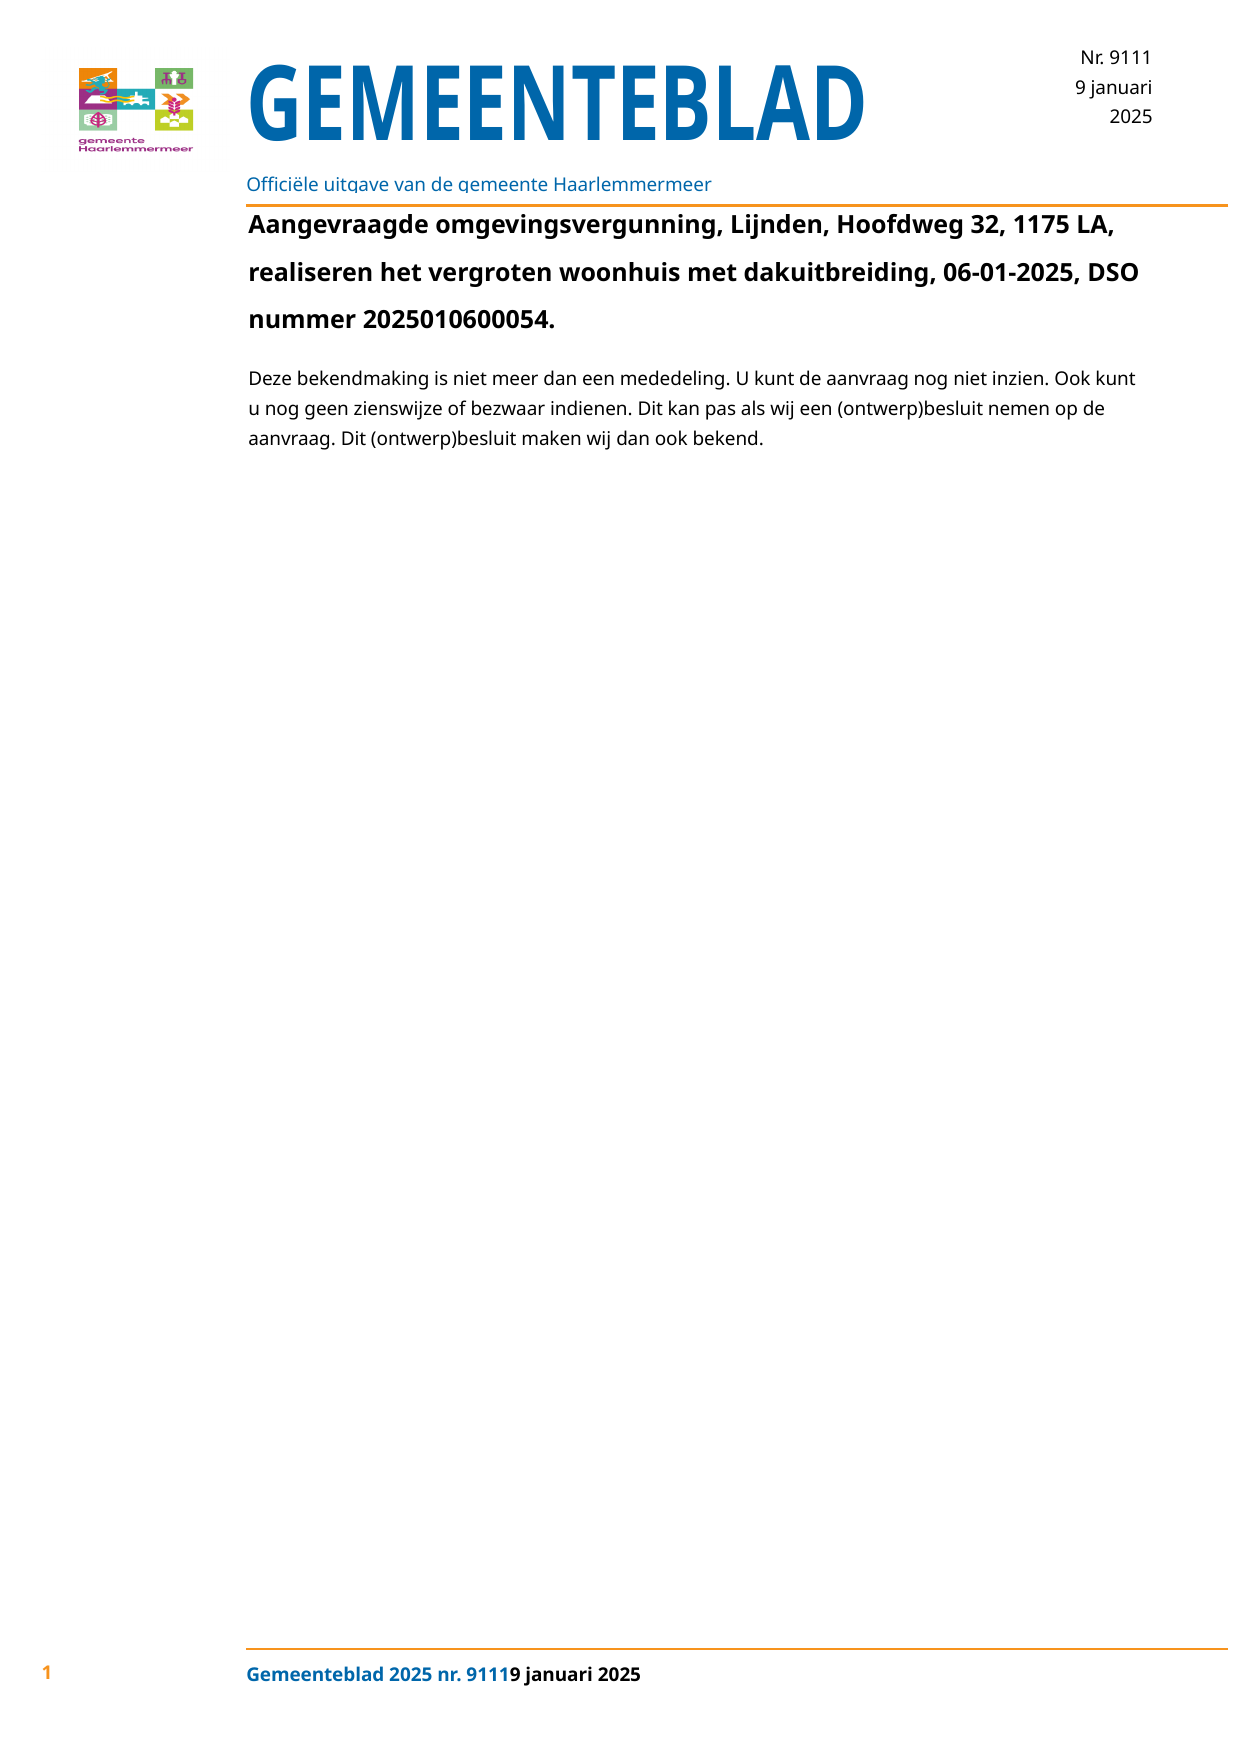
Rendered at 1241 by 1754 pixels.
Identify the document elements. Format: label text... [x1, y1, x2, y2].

text Deze bekendmaking is niet meer dan een mededeling. U kunt de aanvraag nog niet inzien. Ook kunt u nog geen zienswijze of bezwaar indienen. Dit kan pas als wij een (ontwerp)besluit nemen op de aanvraag. Dit (ontwerp)besluit maken wij dan ook bekend. [248, 366, 1152, 450]
text Aangevraagde omgevingsvergunning, Lijnden, Hoofdweg 32, 1175 LA, realiseren het vergroten woonhuis met dakuitbreiding, 06-01-2025, DSO nummer 2025010600054. [248, 207, 1152, 336]
picture [41, 47, 231, 172]
